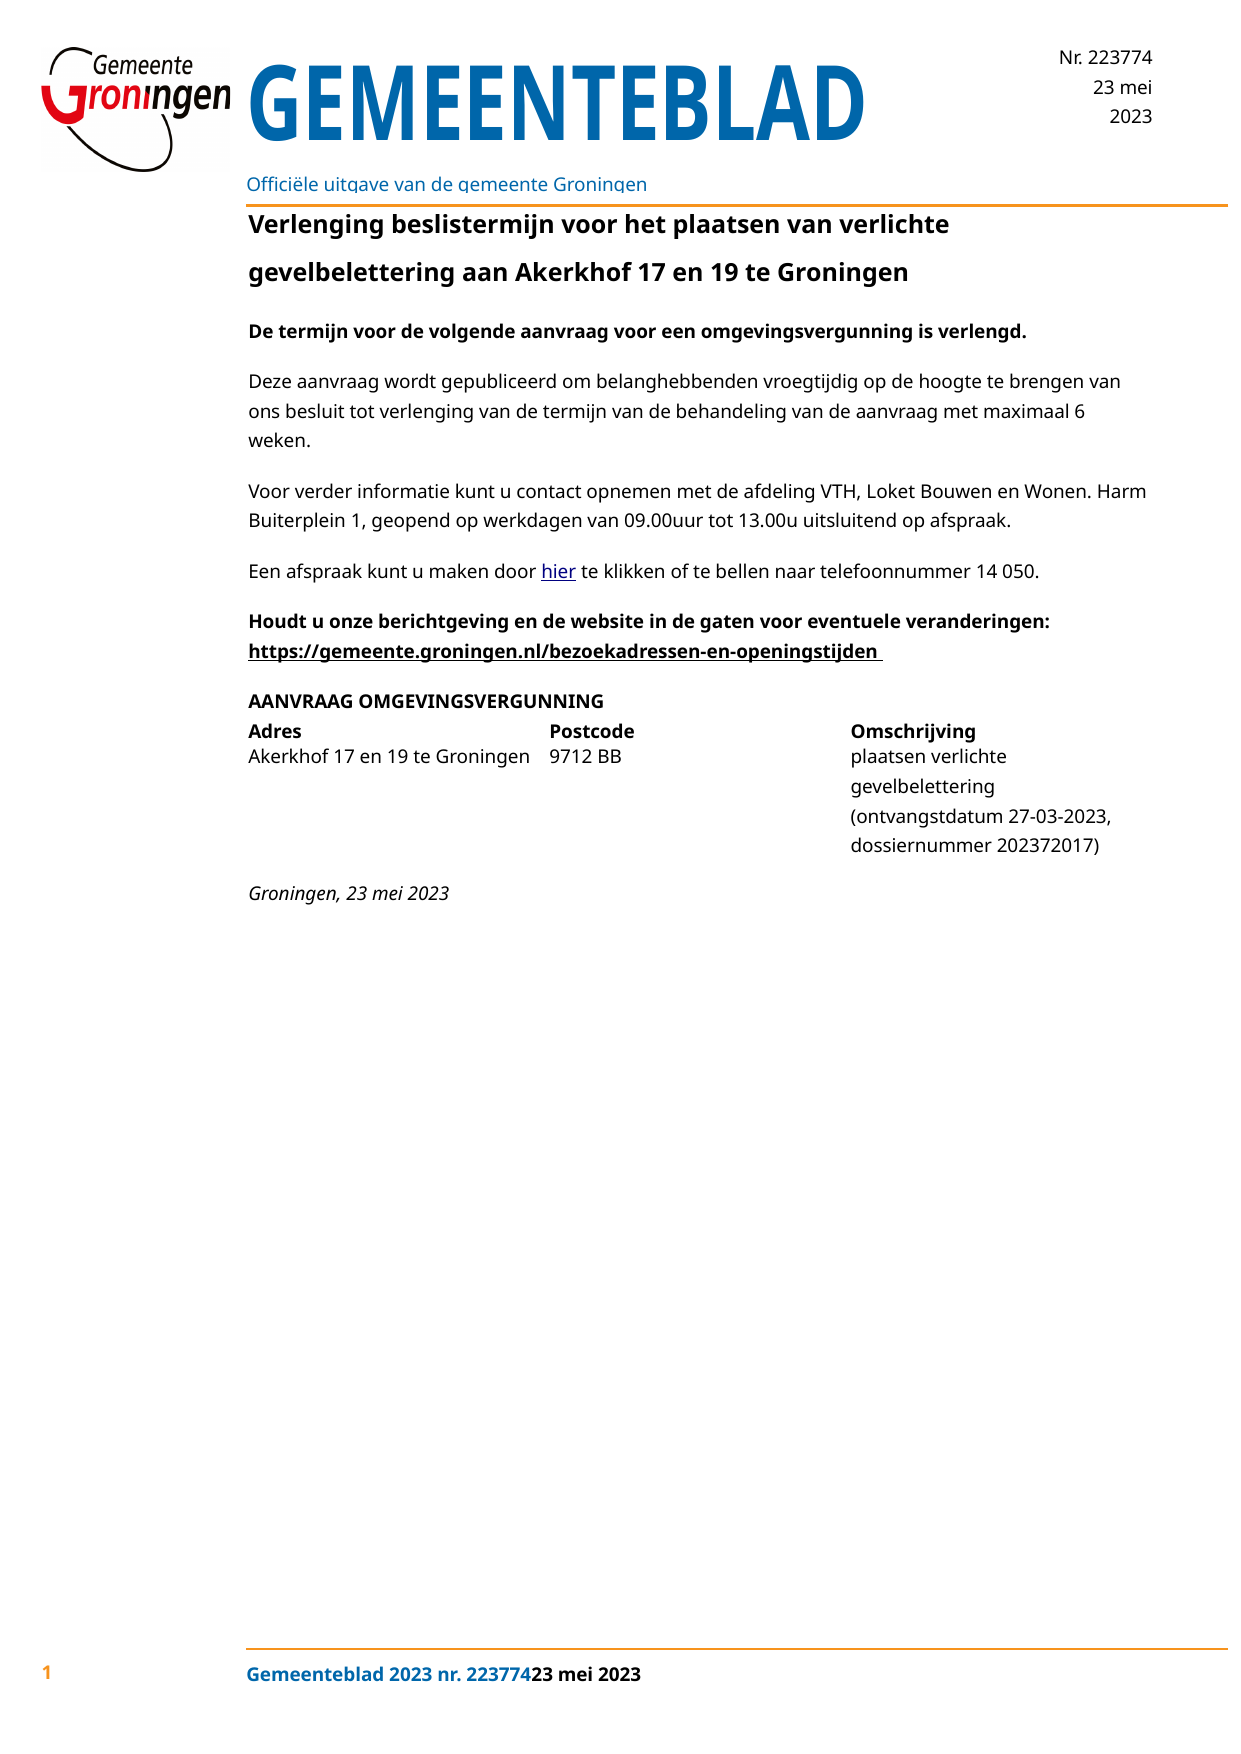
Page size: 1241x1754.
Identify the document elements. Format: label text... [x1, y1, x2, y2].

table_cell Akerkhof 17 en 19 te Groningen [248, 744, 549, 858]
table_cell 9712 BB [549, 744, 850, 858]
text Groningen, 23 mei 2023 [248, 880, 1152, 905]
text Verlenging beslistermijn voor het plaatsen van verlichte gevelbelettering aan Akerkhof 17 en 19 te Groningen [248, 207, 1152, 288]
text Deze aanvraag wordt gepubliceerd om belanghebbenden vroegtijdig op de hoogte te brengen van ons besluit tot verlenging van de termijn van de behandeling van de aanvraag met maximaal 6 weken. [248, 368, 1152, 453]
table_cell plaatsen verlichte gevelbelettering (ontvangstdatum 27-03-2023, dossiernummer 202372017) [850, 744, 1152, 858]
text Een afspraak kunt u maken door hier te klikken of te bellen naar telefoonnummer 14 050. [248, 558, 1152, 584]
table_header Postcode [549, 718, 850, 744]
picture [41, 47, 231, 172]
text AANVRAAG OMGEVINGSVERGUNNING [248, 688, 1152, 714]
table_header Omschrijving [850, 718, 1152, 744]
text Houdt u onze berichtgeving en de website in de gaten voor eventuele veranderingen: https://gemeente.groningen.nl/bezoekadressen-en-openingstijden [248, 608, 1152, 664]
table_header Adres [248, 718, 549, 744]
text Voor verder informatie kunt u contact opnemen met de afdeling VTH, Loket Bouwen en Wonen. Harm Buiterplein 1, geopend op werkdagen van 09.00uur tot 13.00u uitsluitend op afspraak. [248, 478, 1152, 533]
text De termijn voor de volgende aanvraag voor een omgevingsvergunning is verlengd. [248, 318, 1152, 344]
